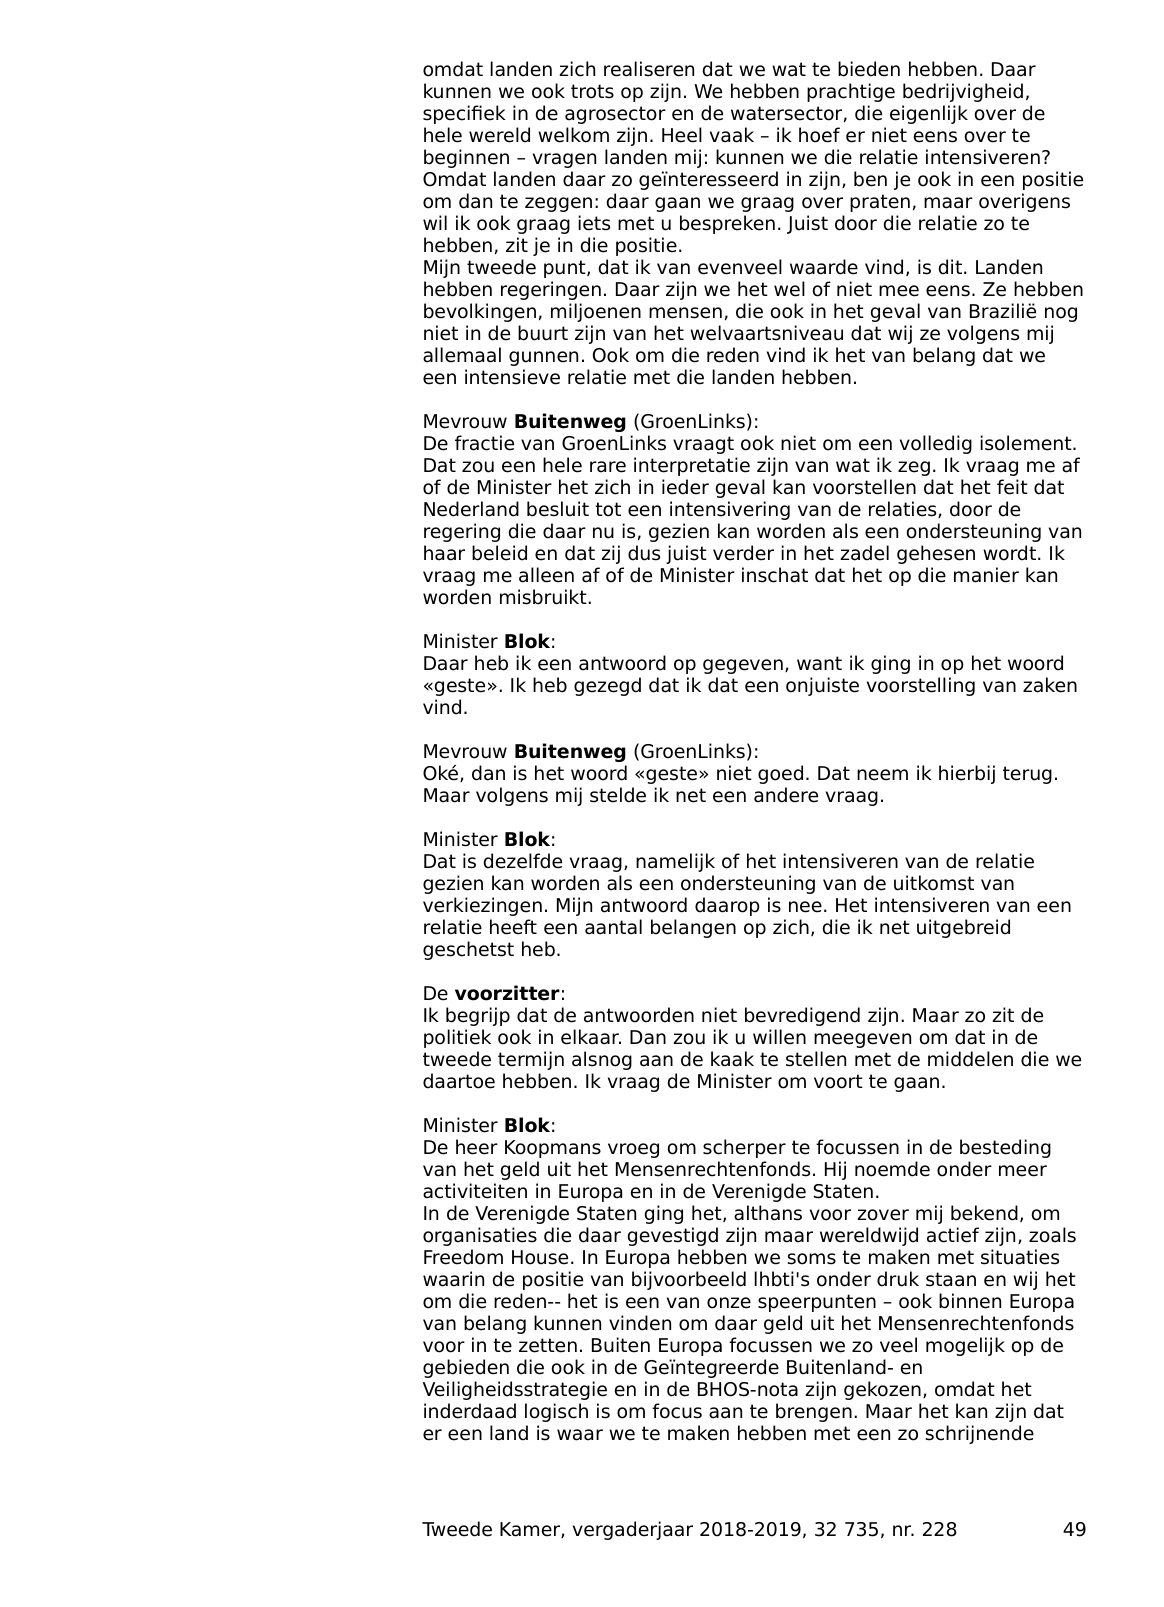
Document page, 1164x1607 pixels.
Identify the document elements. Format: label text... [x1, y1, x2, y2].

text Mevrouw Buitenweg (GroenLinks): [422, 411, 1087, 433]
text Mijn tweede punt, dat ik van evenveel waarde vind, is dit. Landen hebben regeringen. Daar zijn we het wel of niet mee eens. Ze hebben bevolkingen, miljoenen mensen, die ook in het geval van Brazilië nog niet in de buurt zijn van het welvaartsniveau dat wij ze volgens mij allemaal gunnen. Ook om die reden vind ik het van belang dat we een intensieve relatie met die landen hebben. [422, 257, 1087, 389]
text De fractie van GroenLinks vraagt ook niet om een volledig isolement. Dat zou een hele rare interpretatie zijn van wat ik zeg. Ik vraag me af of de Minister het zich in ieder geval kan voorstellen dat het feit dat Nederland besluit tot een intensivering van de relaties, door de regering die daar nu is, gezien kan worden als een ondersteuning van haar beleid en dat zij dus juist verder in het zadel gehesen wordt. Ik vraag me alleen af of de Minister inschat dat het op die manier kan worden misbruikt. [422, 433, 1087, 609]
text Minister Blok: [422, 631, 1087, 653]
text omdat landen zich realiseren dat we wat te bieden hebben. Daar kunnen we ook trots op zijn. We hebben prachtige bedrijvigheid, specifiek in de agrosector en de watersector, die eigenlijk over de hele wereld welkom zijn. Heel vaak – ik hoef er niet eens over te beginnen – vragen landen mij: kunnen we die relatie intensiveren? Omdat landen daar zo geïnteresseerd in zijn, ben je ook in een positie om dan te zeggen: daar gaan we graag over praten, maar overigens wil ik ook graag iets met u bespreken. Juist door die relatie zo te hebben, zit je in die positie. [422, 59, 1087, 257]
text Daar heb ik een antwoord op gegeven, want ik ging in op het woord «geste». Ik heb gezegd dat ik dat een onjuiste voorstelling van zaken vind. [422, 653, 1087, 719]
text Dat is dezelfde vraag, namelijk of het intensiveren van de relatie gezien kan worden als een ondersteuning van de uitkomst van verkiezingen. Mijn antwoord daarop is nee. Het intensiveren van een relatie heeft een aantal belangen op zich, die ik net uitgebreid geschetst heb. [422, 851, 1087, 961]
text Ik begrijp dat de antwoorden niet bevredigend zijn. Maar zo zit de politiek ook in elkaar. Dan zou ik u willen meegeven om dat in de tweede termijn alsnog aan de kaak te stellen met de middelen die we daartoe hebben. Ik vraag de Minister om voort te gaan. [422, 1005, 1087, 1093]
text Oké, dan is het woord «geste» niet goed. Dat neem ik hierbij terug. Maar volgens mij stelde ik net een andere vraag. [422, 763, 1087, 807]
text Minister Blok: [422, 1115, 1087, 1137]
text In de Verenigde Staten ging het, althans voor zover mij bekend, om organisaties die daar gevestigd zijn maar wereldwijd actief zijn, zoals Freedom House. In Europa hebben we soms te maken met situaties waarin de positie van bijvoorbeeld lhbti's onder druk staan en wij het om die reden-- het is een van onze speerpunten – ook binnen Europa van belang kunnen vinden om daar geld uit het Mensenrechtenfonds voor in te zetten. Buiten Europa focussen we zo veel mogelijk op de gebieden die ook in de Geïntegreerde Buitenland- en Veiligheidsstrategie en in de BHOS-nota zijn gekozen, omdat het inderdaad logisch is om focus aan te brengen. Maar het kan zijn dat er een land is waar we te maken hebben met een zo schrijnende [422, 1203, 1087, 1445]
text Mevrouw Buitenweg (GroenLinks): [422, 741, 1087, 763]
text De heer Koopmans vroeg om scherper te focussen in de besteding van het geld uit het Mensenrechtenfonds. Hij noemde onder meer activiteiten in Europa en in de Verenigde Staten. [422, 1137, 1087, 1203]
text De voorzitter: [422, 983, 1087, 1005]
text Minister Blok: [422, 829, 1087, 851]
